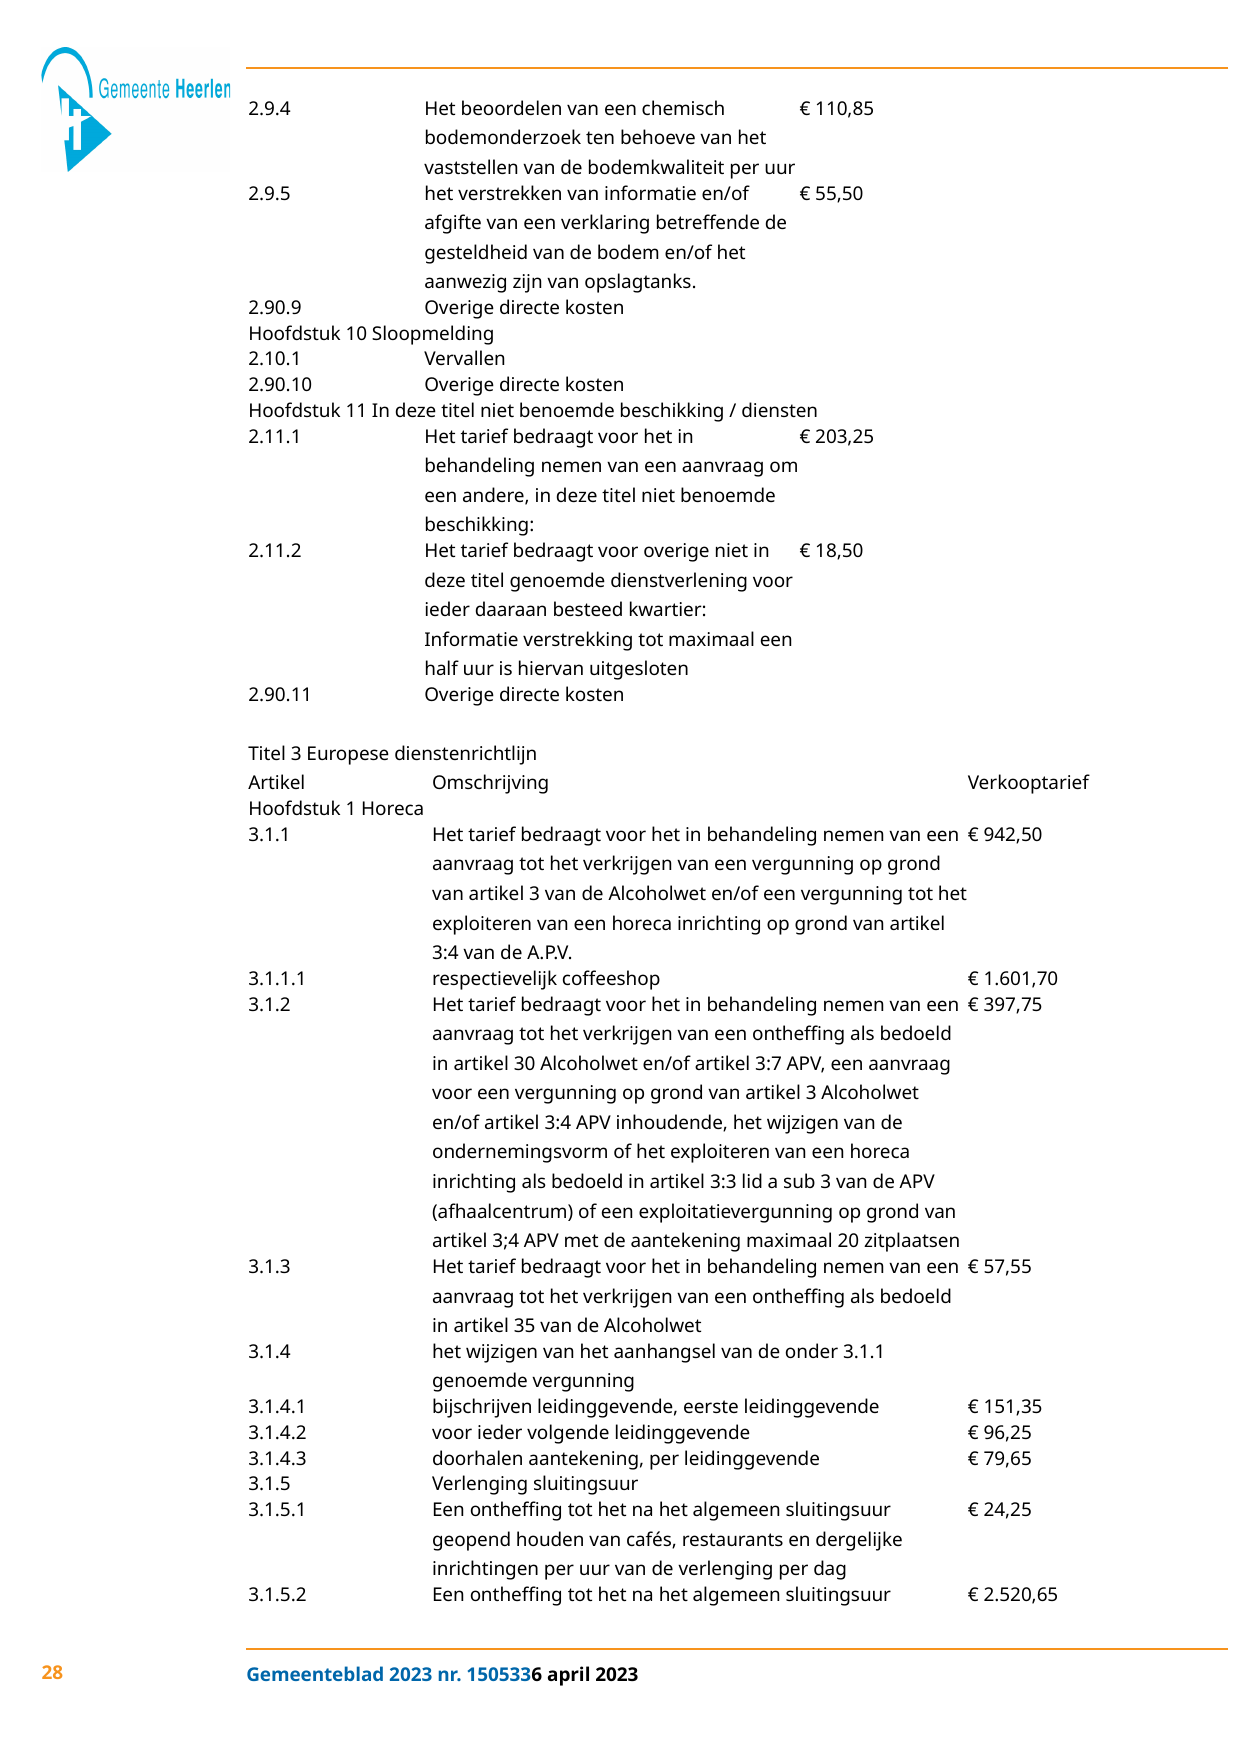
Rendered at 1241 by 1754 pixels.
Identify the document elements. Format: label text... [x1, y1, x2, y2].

table_cell 3.1.4 [248, 1338, 432, 1393]
table_cell € 57,55 [968, 1253, 1152, 1338]
table_cell 2.11.1 [248, 423, 424, 537]
table_cell Hoofdstuk 1 Horeca [248, 795, 1152, 821]
table_cell [975, 180, 1152, 294]
table_cell [975, 294, 1152, 320]
table_cell 3.1.4.2 [248, 1419, 432, 1445]
table_cell 2.9.5 [248, 180, 424, 294]
table_cell 3.1.3 [248, 1253, 432, 1338]
table_cell 3.1.5 [248, 1471, 432, 1496]
table_cell Het tarief bedraagt voor het in behandeling nemen van een aanvraag om een andere, in deze titel niet benoemde beschikking: [424, 423, 799, 537]
table_cell Het tarief bedraagt voor het in behandeling nemen van een aanvraag tot het verkrijgen van een ontheffing als bedoeld in artikel 30 Alcoholwet en/of artikel 3:7 APV, een aanvraag voor een vergunning op grond van artikel 3 Alcoholwet en/of artikel 3:4 APV inhoudende, het wijzigen van de ondernemingsvorm of het exploiteren van een horeca inrichting als bedoeld in artikel 3:3 lid a sub 3 van de APV (afhaalcentrum) of een exploitatievergunning op grond van artikel 3;4 APV met de aantekening maximaal 20 zitplaatsen [432, 991, 968, 1253]
table_header Omschrijving [432, 770, 968, 795]
table_cell Een ontheffing tot het na het algemeen sluitingsuur [432, 1581, 968, 1607]
table_cell 3.1.5.2 [248, 1581, 432, 1607]
table_cell 3.1.1.1 [248, 965, 432, 991]
table_cell het verstrekken van informatie en/of afgifte van een verklaring betreffende de gesteldheid van de bodem en/of het aanwezig zijn van opslagtanks. [424, 180, 799, 294]
table_cell [975, 537, 1152, 681]
table_cell [799, 294, 975, 320]
table_cell voor ieder volgende leidinggevende [432, 1419, 968, 1445]
table_cell € 2.520,65 [968, 1581, 1152, 1607]
table_cell [975, 371, 1152, 397]
table_cell 3.1.4.1 [248, 1394, 432, 1419]
table_cell Overige directe kosten [424, 294, 799, 320]
table_cell 3.1.5.1 [248, 1496, 432, 1581]
table_cell 2.9.4 [248, 95, 424, 180]
picture [41, 47, 59, 70]
text Titel 3 Europese dienstenrichtlijn [248, 740, 1152, 766]
table_cell Het tarief bedraagt voor het in behandeling nemen van een aanvraag tot het verkrijgen van een ontheffing als bedoeld in artikel 35 van de Alcoholwet [432, 1253, 968, 1338]
table_cell Overige directe kosten [424, 371, 799, 397]
table_cell respectievelijk coffeeshop [432, 965, 968, 991]
picture [41, 47, 231, 172]
table_cell € 110,85 [799, 95, 975, 180]
table_cell Het beoordelen van een chemisch bodemonderzoek ten behoeve van het vaststellen van de bodemkwaliteit per uur [424, 95, 799, 180]
table_cell Hoofdstuk 11 In deze titel niet benoemde beschikking / diensten [248, 397, 1152, 423]
table_cell € 942,50 [968, 821, 1152, 965]
table_cell [975, 346, 1152, 371]
table_cell [799, 371, 975, 397]
table_cell [968, 1338, 1152, 1393]
table_cell 3.1.2 [248, 991, 432, 1253]
table_cell € 1.601,70 [968, 965, 1152, 991]
table_cell [975, 95, 1152, 180]
table_cell € 203,25 [799, 423, 975, 537]
table_cell € 96,25 [968, 1419, 1152, 1445]
table_cell 3.1.4.3 [248, 1445, 432, 1471]
table_cell 2.90.10 [248, 371, 424, 397]
table_cell Overige directe kosten [424, 681, 799, 707]
table_cell Vervallen [424, 346, 799, 371]
table_header Artikel [248, 770, 432, 795]
table_cell Een ontheffing tot het na het algemeen sluitingsuur geopend houden van cafés, restaurants en dergelijke inrichtingen per uur van de verlenging per dag [432, 1496, 968, 1581]
table_cell 3.1.1 [248, 821, 432, 965]
table_cell Verlenging sluitingsuur [432, 1471, 968, 1496]
table_cell € 397,75 [968, 991, 1152, 1253]
table_cell Het tarief bedraagt voor het in behandeling nemen van een aanvraag tot het verkrijgen van een vergunning op grond van artikel 3 van de Alcoholwet en/of een vergunning tot het exploiteren van een horeca inrichting op grond van artikel 3:4 van de A.P.V. [432, 821, 968, 965]
table_cell doorhalen aantekening, per leidinggevende [432, 1445, 968, 1471]
table_cell € 55,50 [799, 180, 975, 294]
table_cell Hoofdstuk 10 Sloopmelding [248, 320, 1152, 346]
table_cell € 18,50 [799, 537, 975, 681]
table_header Verkooptarief [968, 770, 1152, 795]
table_cell [975, 681, 1152, 707]
table_cell het wijzigen van het aanhangsel van de onder 3.1.1 genoemde vergunning [432, 1338, 968, 1393]
table_cell 2.10.1 [248, 346, 424, 371]
table_cell 2.90.9 [248, 294, 424, 320]
table_cell € 79,65 [968, 1445, 1152, 1471]
table_cell 2.11.2 [248, 537, 424, 681]
table_cell € 24,25 [968, 1496, 1152, 1581]
table_cell bijschrijven leidinggevende, eerste leidinggevende [432, 1394, 968, 1419]
table_cell [799, 346, 975, 371]
table_cell Het tarief bedraagt voor overige niet in deze titel genoemde dienstverlening voor ieder daaraan besteed kwartier: Informatie verstrekking tot maximaal een half uur is hiervan uitgesloten [424, 537, 799, 681]
table_cell [799, 681, 975, 707]
table_cell [968, 1471, 1152, 1496]
table_cell [975, 423, 1152, 537]
table_cell 2.90.11 [248, 681, 424, 707]
table_cell € 151,35 [968, 1394, 1152, 1419]
